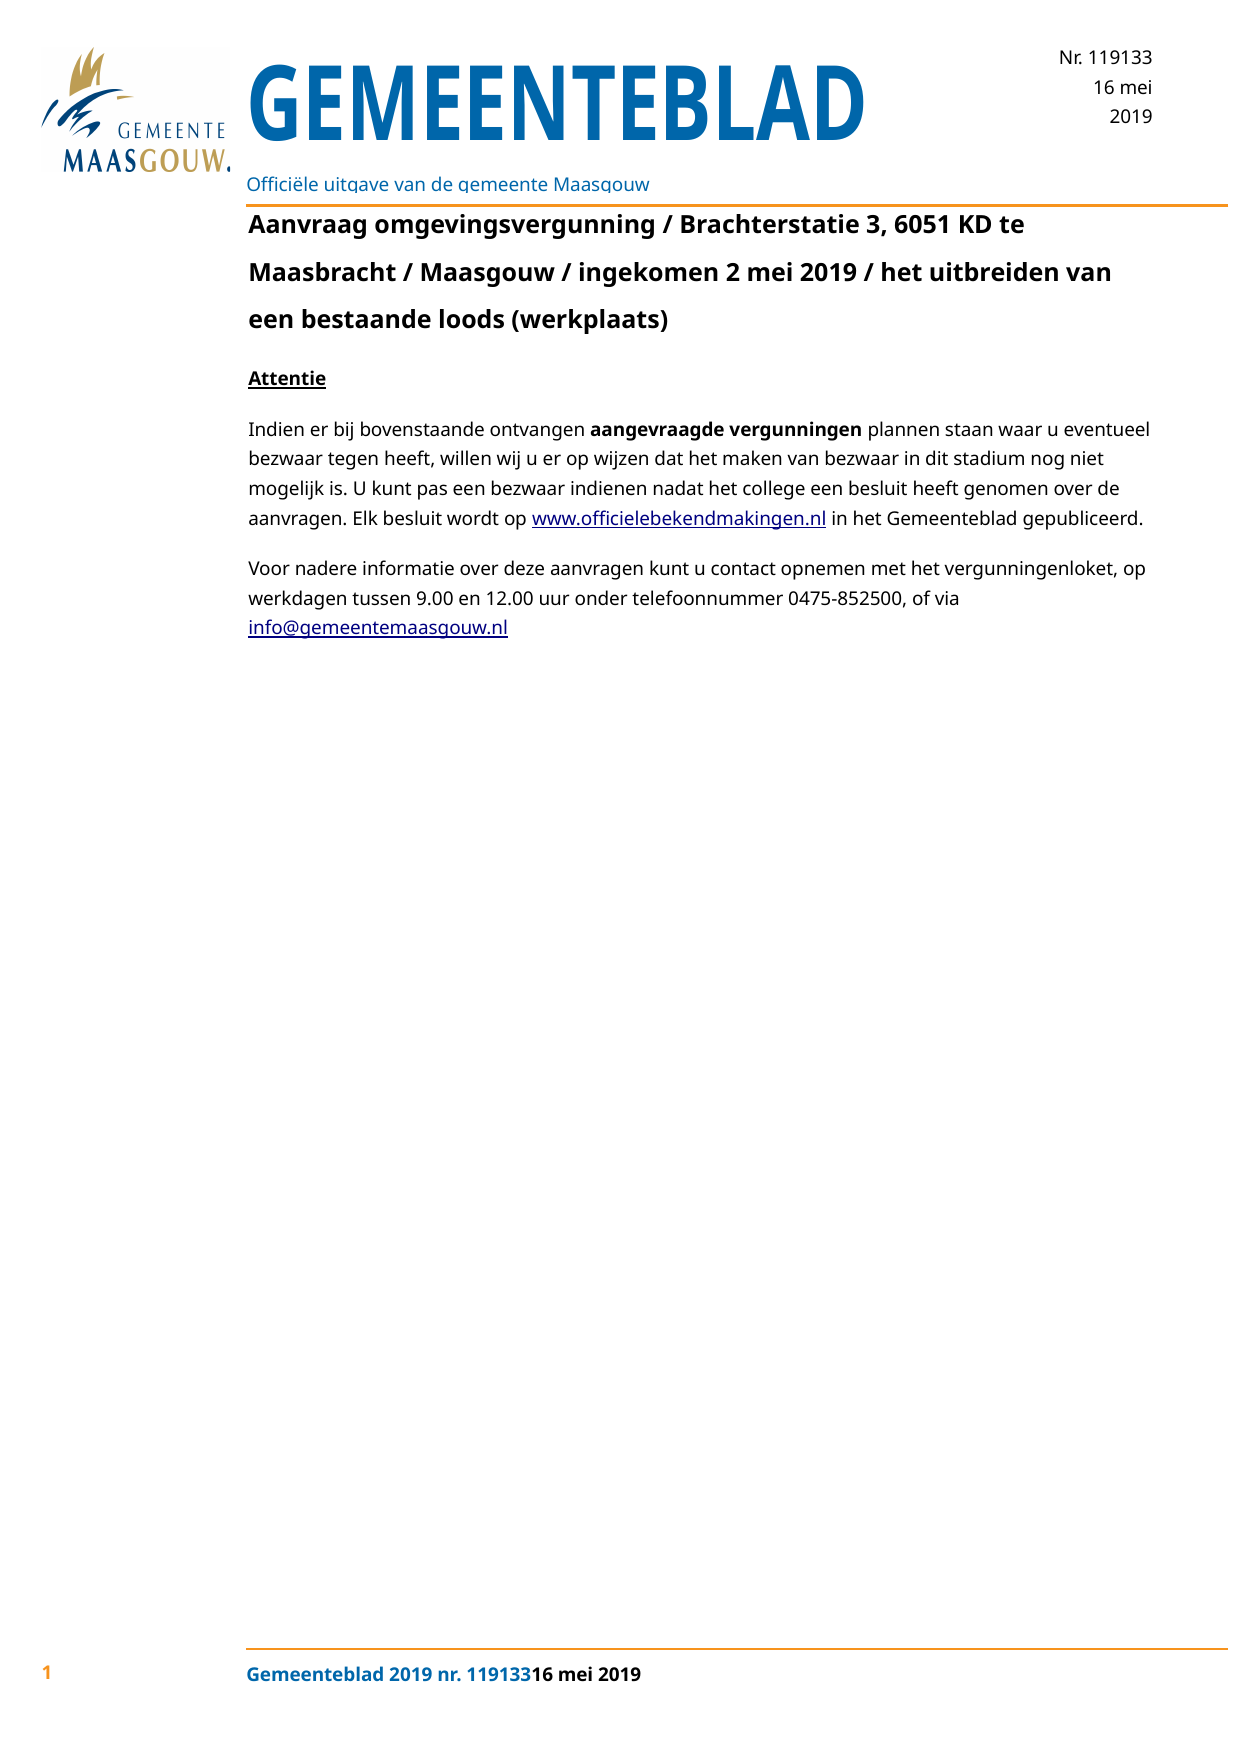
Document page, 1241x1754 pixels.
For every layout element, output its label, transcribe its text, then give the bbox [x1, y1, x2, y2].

text Voor nadere informatie over deze aanvragen kunt u contact opnemen met het vergunningenloket, op werkdagen tussen 9.00 en 12.00 uur onder telefoonnummer 0475-852500, of via info@gemeentemaasgouw.nl [248, 555, 1152, 640]
text Aanvraag omgevingsvergunning / Brachterstatie 3, 6051 KD te Maasbracht / Maasgouw / ingekomen 2 mei 2019 / het uitbreiden van een bestaande loods (werkplaats) [248, 207, 1152, 336]
picture [41, 47, 231, 172]
text Indien er bij bovenstaande ontvangen aangevraagde vergunningen plannen staan waar u eventueel bezwaar tegen heeft, willen wij u er op wijzen dat het maken van bezwaar in dit stadium nog niet mogelijk is. U kunt pas een bezwaar indienen nadat het college een besluit heeft genomen over de aanvragen. Elk besluit wordt op www.officielebekendmakingen.nl in het Gemeenteblad gepubliceerd. [248, 416, 1152, 530]
text Attentie [248, 366, 1152, 391]
